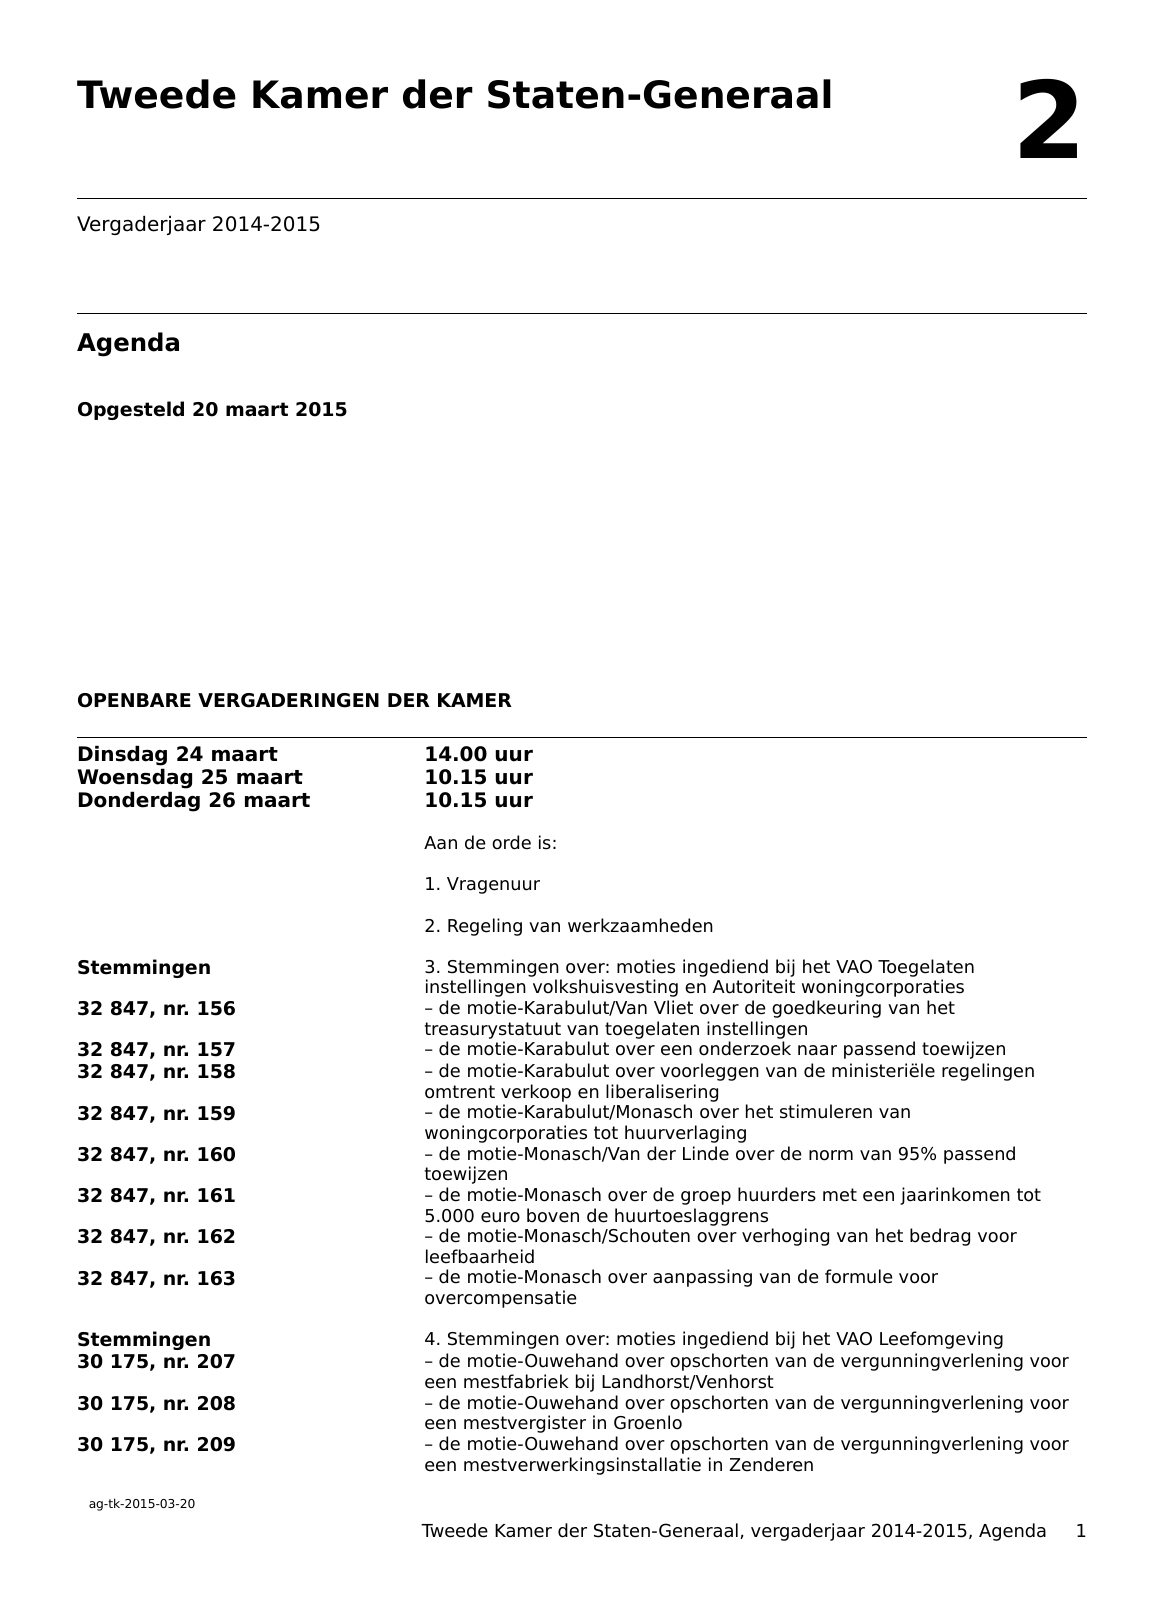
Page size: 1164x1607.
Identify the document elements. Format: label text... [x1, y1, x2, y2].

table_cell [77, 936, 401, 957]
table_header 2 [886, 59, 1087, 198]
table_cell 3. Stemmingen over: moties ingediend bij het VAO Toegelaten instellingen volkshuisvesting en Autoriteit woningcorporaties [418, 957, 1087, 998]
table_cell [418, 1309, 1087, 1329]
table_cell [401, 1329, 418, 1351]
table_cell [77, 895, 401, 916]
table_cell – de motie-Ouwehand over opschorten van de vergunningverlening voor een mestfabriek bij Landhorst/Venhorst [418, 1351, 1087, 1393]
table_cell [401, 998, 418, 1039]
table_cell [77, 916, 401, 936]
table_cell – de motie-Monasch/Schouten over verhoging van het bedrag voor leefbaarheid [418, 1226, 1087, 1267]
table_cell – de motie-Ouwehand over opschorten van de vergunningverlening voor een mestverwerkingsinstallatie in Zenderen [418, 1434, 1087, 1475]
subtitle OPENBARE VERGADERINGEN DER KAMER [77, 690, 1087, 712]
table_cell [401, 1103, 418, 1144]
table_cell [401, 766, 418, 789]
table_cell 2. Regeling van werkzaamheden [418, 916, 1087, 936]
table_cell Woensdag 25 maart [77, 766, 401, 789]
table_cell [401, 1434, 418, 1475]
table_cell – de motie-Monasch over aanpassing van de formule voor overcompensatie [418, 1268, 1087, 1309]
table_cell 30 175, nr. 209 [77, 1434, 401, 1475]
table_cell Agenda [77, 314, 422, 357]
table_cell [401, 1061, 418, 1102]
table_header 14.00 uur [418, 738, 1087, 766]
table_cell – de motie-Karabulut over een onderzoek naar passend toewijzen [418, 1039, 1087, 1061]
table_cell [401, 936, 418, 957]
table_cell 30 175, nr. 208 [77, 1393, 401, 1434]
table_header Dinsdag 24 maart [77, 738, 401, 766]
table_header [401, 738, 418, 766]
table_cell [401, 1185, 418, 1226]
table_cell [401, 1309, 418, 1329]
table_cell [418, 854, 1087, 874]
table_cell 32 847, nr. 162 [77, 1226, 401, 1267]
table_cell [401, 1268, 418, 1309]
table_cell [401, 895, 418, 916]
table_cell [401, 1226, 418, 1267]
table_cell [77, 813, 401, 833]
table_cell [401, 813, 418, 833]
table_cell – de motie-Monasch over de groep huurders met een jaarinkomen tot 5.000 euro boven de huurtoeslaggrens [418, 1185, 1087, 1226]
table_cell [422, 314, 1087, 357]
table_cell [401, 874, 418, 895]
table_cell [77, 833, 401, 854]
table_cell [401, 1351, 418, 1393]
table_cell 4. Stemmingen over: moties ingediend bij het VAO Leefomgeving [418, 1329, 1087, 1351]
table_cell 32 847, nr. 158 [77, 1061, 401, 1102]
table_cell [418, 813, 1087, 833]
table_cell – de motie-Karabulut/Monasch over het stimuleren van woningcorporaties tot huurverlaging [418, 1103, 1087, 1144]
table_cell 32 847, nr. 161 [77, 1185, 401, 1226]
table_cell – de motie-Karabulut over voorleggen van de ministeriële regelingen omtrent verkoop en liberalisering [418, 1061, 1087, 1102]
table_cell – de motie-Karabulut/Van Vliet over de goedkeuring van het treasurystatuut van toegelaten instellingen [418, 998, 1087, 1039]
table_cell 1. Vragenuur [418, 874, 1087, 895]
text Opgesteld 20 maart 2015 [77, 399, 1087, 421]
table_cell 32 847, nr. 156 [77, 998, 401, 1039]
table_cell [401, 833, 418, 854]
table_cell 30 175, nr. 207 [77, 1351, 401, 1393]
table_cell [418, 895, 1087, 916]
table_cell [401, 789, 418, 812]
table_cell [401, 1144, 418, 1185]
table_cell – de motie-Ouwehand over opschorten van de vergunningverlening voor een mestvergister in Groenlo [418, 1393, 1087, 1434]
table_cell [77, 854, 401, 874]
table_cell 32 847, nr. 157 [77, 1039, 401, 1061]
table_cell Vergaderjaar 2014-2015 [77, 199, 1087, 313]
table_cell [77, 874, 401, 895]
table_cell 32 847, nr. 159 [77, 1103, 401, 1144]
table_cell [77, 1309, 401, 1329]
table_cell 10.15 uur [418, 766, 1087, 789]
table_cell 32 847, nr. 163 [77, 1268, 401, 1309]
table_cell [401, 957, 418, 998]
table_cell [401, 854, 418, 874]
table_cell [401, 916, 418, 936]
text ag-tk-2015-03-20 [88, 1497, 323, 1511]
table_cell Stemmingen [77, 1329, 401, 1351]
table_cell – de motie-Monasch/Van der Linde over de norm van 95% passend toewijzen [418, 1144, 1087, 1185]
table_header Tweede Kamer der Staten-Generaal [77, 59, 886, 198]
table_cell Aan de orde is: [418, 833, 1087, 854]
table_cell [418, 936, 1087, 957]
table_cell Donderdag 26 maart [77, 789, 401, 812]
table_cell 32 847, nr. 160 [77, 1144, 401, 1185]
table_cell Stemmingen [77, 957, 401, 998]
table_cell [401, 1393, 418, 1434]
table_cell [401, 1039, 418, 1061]
table_cell 10.15 uur [418, 789, 1087, 812]
